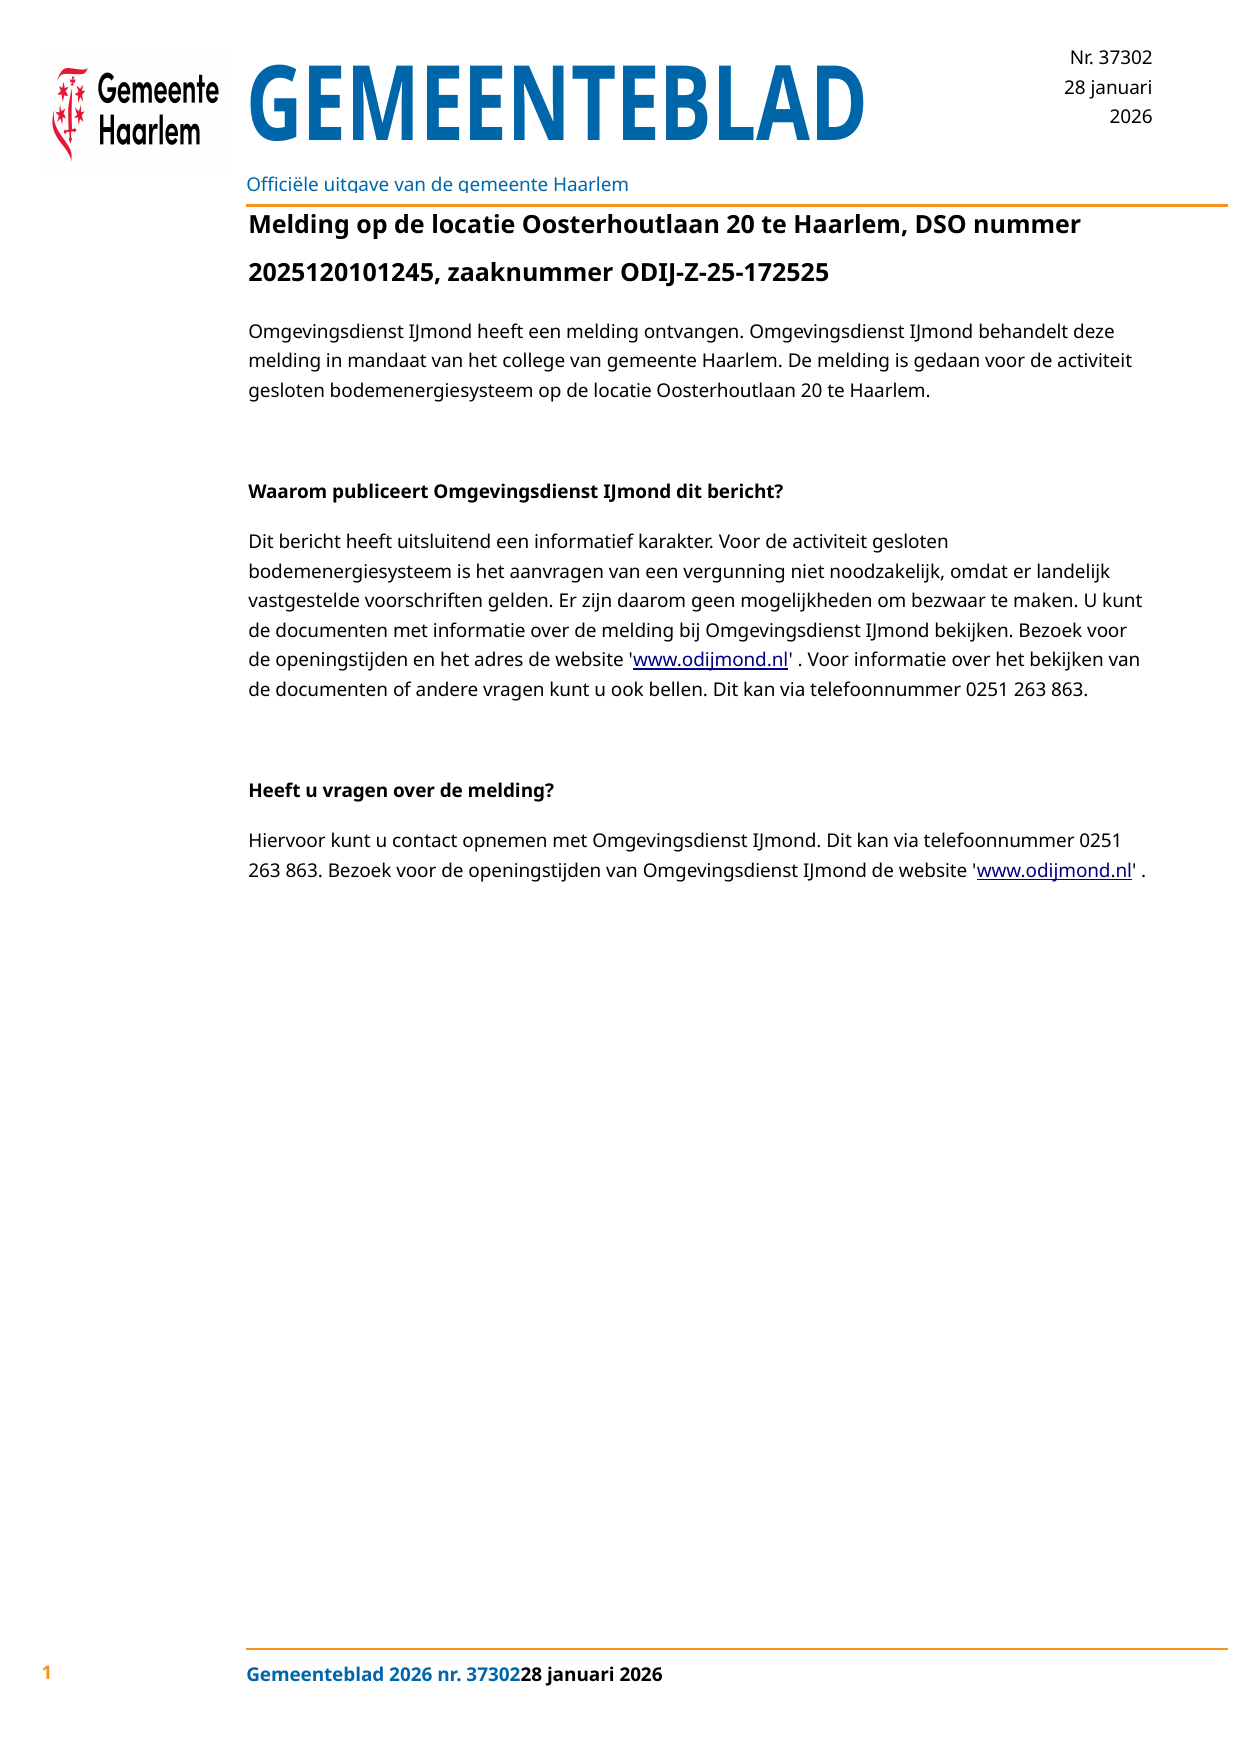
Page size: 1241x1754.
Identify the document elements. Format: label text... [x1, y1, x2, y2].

text Melding op de locatie Oosterhoutlaan 20 te Haarlem, DSO nummer 2025120101245, zaaknummer ODIJ-Z-25-172525 [248, 207, 1152, 288]
picture [41, 47, 231, 172]
text Omgevingsdienst IJmond heeft een melding ontvangen. Omgevingsdienst IJmond behandelt deze melding in mandaat van het college van gemeente Haarlem. De melding is gedaan voor de activiteit gesloten bodemenergiesysteem op de locatie Oosterhoutlaan 20 te Haarlem. [248, 318, 1152, 403]
text Waarom publiceert Omgevingsdienst IJmond dit bericht? [248, 478, 1152, 504]
text Dit bericht heeft uitsluitend een informatief karakter. Voor de activiteit gesloten bodemenergiesysteem is het aanvragen van een vergunning niet noodzakelijk, omdat er landelijk vastgestelde voorschriften gelden. Er zijn daarom geen mogelijkheden om bezwaar te maken. U kunt de documenten met informatie over de melding bij Omgevingsdienst IJmond bekijken. Bezoek voor de openingstijden en het adres de website 'www.odijmond.nl' . Voor informatie over het bekijken van de documenten of andere vragen kunt u ook bellen. Dit kan via telefoonnummer 0251 263 863. [248, 528, 1152, 702]
text Hiervoor kunt u contact opnemen met Omgevingsdienst IJmond. Dit kan via telefoonnummer 0251 263 863. Bezoek voor de openingstijden van Omgevingsdienst IJmond de website 'www.odijmond.nl' . [248, 827, 1152, 883]
text Heeft u vragen over de melding? [248, 777, 1152, 803]
